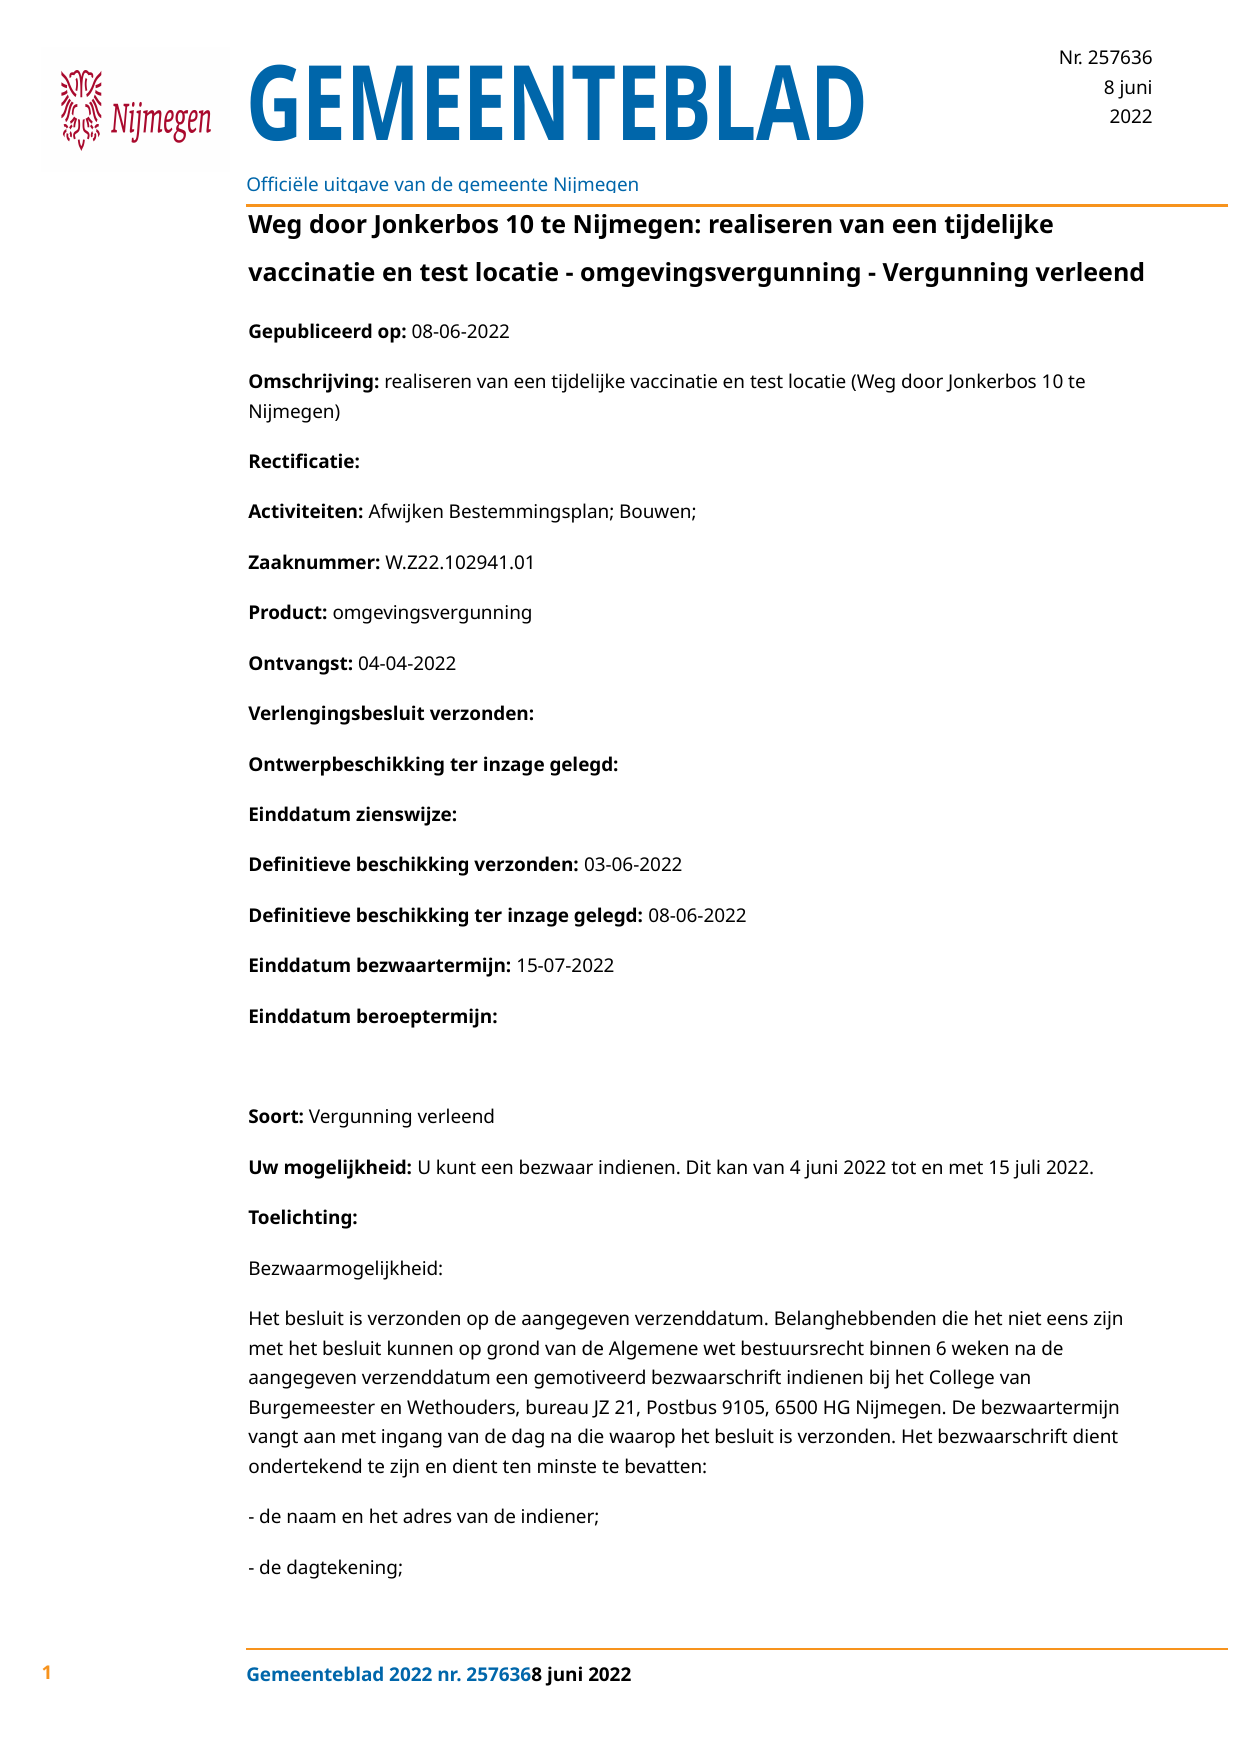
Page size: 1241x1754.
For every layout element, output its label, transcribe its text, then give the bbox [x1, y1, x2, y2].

text Omschrijving: realiseren van een tijdelijke vaccinatie en test locatie (Weg door Jonkerbos 10 te Nijmegen) [248, 368, 1152, 424]
picture [41, 47, 231, 172]
text Einddatum beroeptermijn: [248, 1003, 1152, 1029]
text Verlengingsbesluit verzonden: [248, 700, 1152, 726]
text Toelichting: [248, 1204, 1152, 1230]
text Weg door Jonkerbos 10 te Nijmegen: realiseren van een tijdelijke vaccinatie en test locatie - omgevingsvergunning - Vergunning verleend [248, 207, 1152, 288]
text - de naam en het adres van de indiener; [248, 1504, 1152, 1529]
text Ontvangst: 04-04-2022 [248, 650, 1152, 676]
text Einddatum zienswijze: [248, 801, 1152, 827]
text Uw mogelijkheid: U kunt een bezwaar indienen. Dit kan van 4 juni 2022 tot en met 15 juli 2022. [248, 1154, 1152, 1180]
text Soort: Vergunning verleend [248, 1104, 1152, 1129]
text Definitieve beschikking ter inzage gelegd: 08-06-2022 [248, 902, 1152, 928]
text Definitieve beschikking verzonden: 03-06-2022 [248, 852, 1152, 877]
text Rectificatie: [248, 448, 1152, 474]
text - de dagtekening; [248, 1554, 1152, 1580]
text Bezwaarmogelijkheid: [248, 1255, 1152, 1281]
text Gepubliceerd op: 08-06-2022 [248, 318, 1152, 344]
text Einddatum bezwaartermijn: 15-07-2022 [248, 952, 1152, 978]
text Het besluit is verzonden op de aangegeven verzenddatum. Belanghebbenden die het niet eens zijn met het besluit kunnen op grond van de Algemene wet bestuursrecht binnen 6 weken na de aangegeven verzenddatum een gemotiveerd bezwaarschrift indienen bij het College van Burgemeester en Wethouders, bureau JZ 21, Postbus 9105, 6500 HG Nijmegen. De bezwaartermijn vangt aan met ingang van de dag na die waarop het besluit is verzonden. Het bezwaarschrift dient ondertekend te zijn en dient ten minste te bevatten: [248, 1305, 1152, 1479]
text Activiteiten: Afwijken Bestemmingsplan; Bouwen; [248, 499, 1152, 524]
text Zaaknummer: W.Z22.102941.01 [248, 549, 1152, 575]
text Product: omgevingsvergunning [248, 599, 1152, 625]
text Ontwerpbeschikking ter inzage gelegd: [248, 751, 1152, 777]
